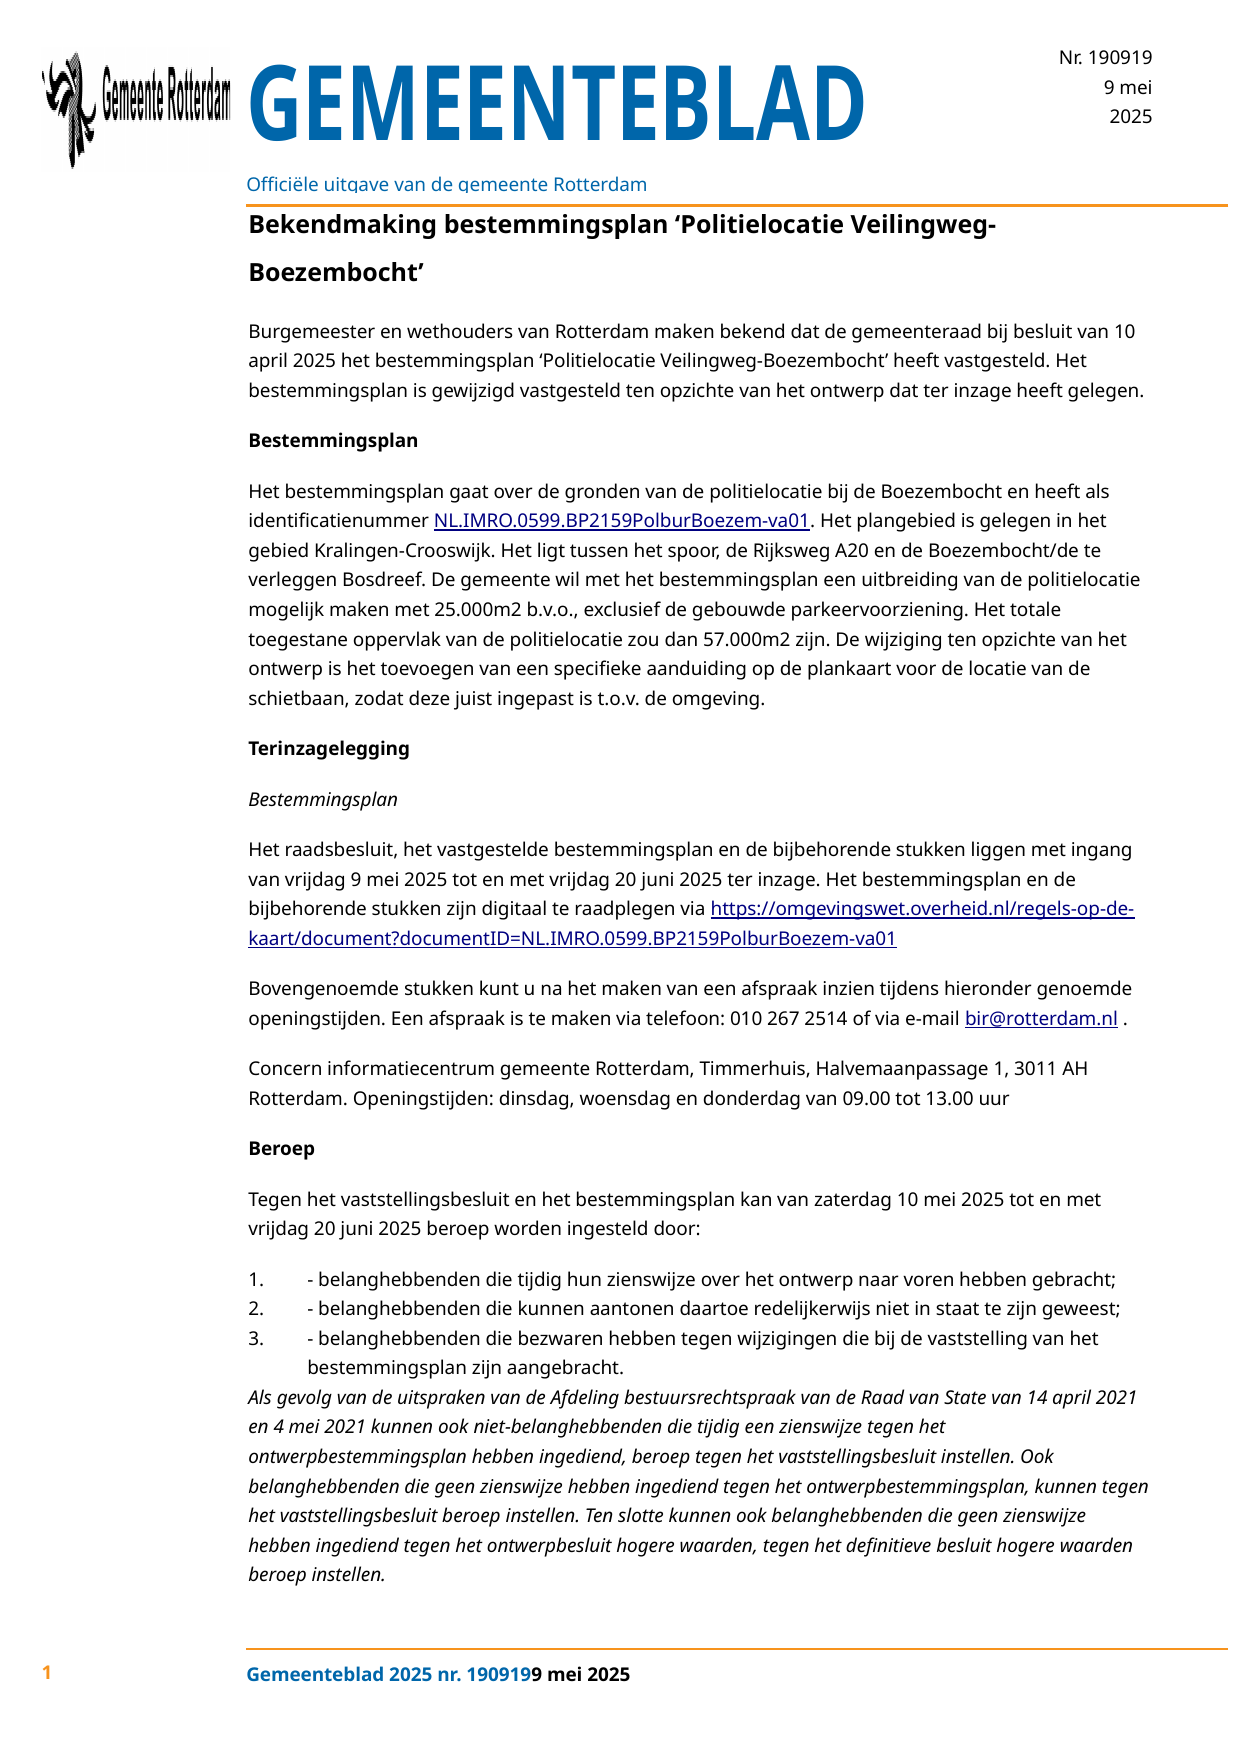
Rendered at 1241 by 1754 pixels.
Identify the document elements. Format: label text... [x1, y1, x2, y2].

text Bestemmingsplan [248, 786, 1152, 812]
text Tegen het vaststellingsbesluit en het bestemmingsplan kan van zaterdag 10 mei 2025 tot en met vrijdag 20 juni 2025 beroep worden ingesteld door: [248, 1186, 1152, 1241]
text Het raadsbesluit, het vastgestelde bestemmingsplan en de bijbehorende stukken liggen met ingang van vrijdag 9 mei 2025 tot en met vrijdag 20 juni 2025 ter inzage. Het bestemmingsplan en de bijbehorende stukken zijn digitaal te raadplegen via https://omgevingswet.overheid.nl/regels-op-de-kaart/document?documentID=NL.IMRO.0599.BP2159PolburBoezem-va01 [248, 836, 1152, 951]
text Bovengenoemde stukken kunt u na het maken van een afspraak inzien tijdens hieronder genoemde openingstijden. Een afspraak is te maken via telefoon: 010 267 2514 of via e-mail bir@rotterdam.nl . [248, 975, 1152, 1031]
text Het bestemmingsplan gaat over de gronden van de politielocatie bij de Boezembocht en heeft als identificatienummer NL.IMRO.0599.BP2159PolburBoezem-va01. Het plangebied is gelegen in het gebied Kralingen-Crooswijk. Het ligt tussen het spoor, de Rijksweg A20 en de Boezembocht/de te verleggen Bosdreef. De gemeente wil met het bestemmingsplan een uitbreiding van de politielocatie mogelijk maken met 25.000m2 b.v.o., exclusief de gebouwde parkeervoorziening. Het totale toegestane oppervlak van de politielocatie zou dan 57.000m2 zijn. De wijziging ten opzichte van het ontwerp is het toevoegen van een specifieke aanduiding op de plankaart voor de locatie van de schietbaan, zodat deze juist ingepast is t.o.v. de omgeving. [248, 478, 1152, 711]
list - belanghebbenden die bezwaren hebben tegen wijzigingen die bij de vaststelling van het bestemmingsplan zijn aangebracht. [248, 1325, 1152, 1380]
text Terinzagelegging [248, 735, 1152, 761]
text Bekendmaking bestemmingsplan ‘Politielocatie Veilingweg-Boezembocht’ [248, 207, 1152, 288]
text Burgemeester en wethouders van Rotterdam maken bekend dat de gemeenteraad bij besluit van 10 april 2025 het bestemmingsplan ‘Politielocatie Veilingweg-Boezembocht’ heeft vastgesteld. Het bestemmingsplan is gewijzigd vastgesteld ten opzichte van het ontwerp dat ter inzage heeft gelegen. [248, 318, 1152, 403]
picture [41, 47, 231, 172]
text Beroep [248, 1135, 1152, 1161]
list - belanghebbenden die tijdig hun zienswijze over het ontwerp naar voren hebben gebracht; [248, 1266, 1152, 1292]
text Bestemmingsplan [248, 427, 1152, 453]
text Concern informatiecentrum gemeente Rotterdam, Timmerhuis, Halvemaanpassage 1, 3011 AH Rotterdam. Openingstijden: dinsdag, woensdag en donderdag van 09.00 tot 13.00 uur [248, 1055, 1152, 1111]
text Als gevolg van de uitspraken van de Afdeling bestuursrechtspraak van de Raad van State van 14 april 2021 en 4 mei 2021 kunnen ook niet-belanghebbenden die tijdig een zienswijze tegen het ontwerpbestemmingsplan hebben ingediend, beroep tegen het vaststellingsbesluit instellen. Ook belanghebbenden die geen zienswijze hebben ingediend tegen het ontwerpbestemmingsplan, kunnen tegen het vaststellingsbesluit beroep instellen. Ten slotte kunnen ook belanghebbenden die geen zienswijze hebben ingediend tegen het ontwerpbesluit hogere waarden, tegen het definitieve besluit hogere waarden beroep instellen. [248, 1384, 1152, 1587]
list - belanghebbenden die kunnen aantonen daartoe redelijkerwijs niet in staat te zijn geweest; [248, 1295, 1152, 1321]
